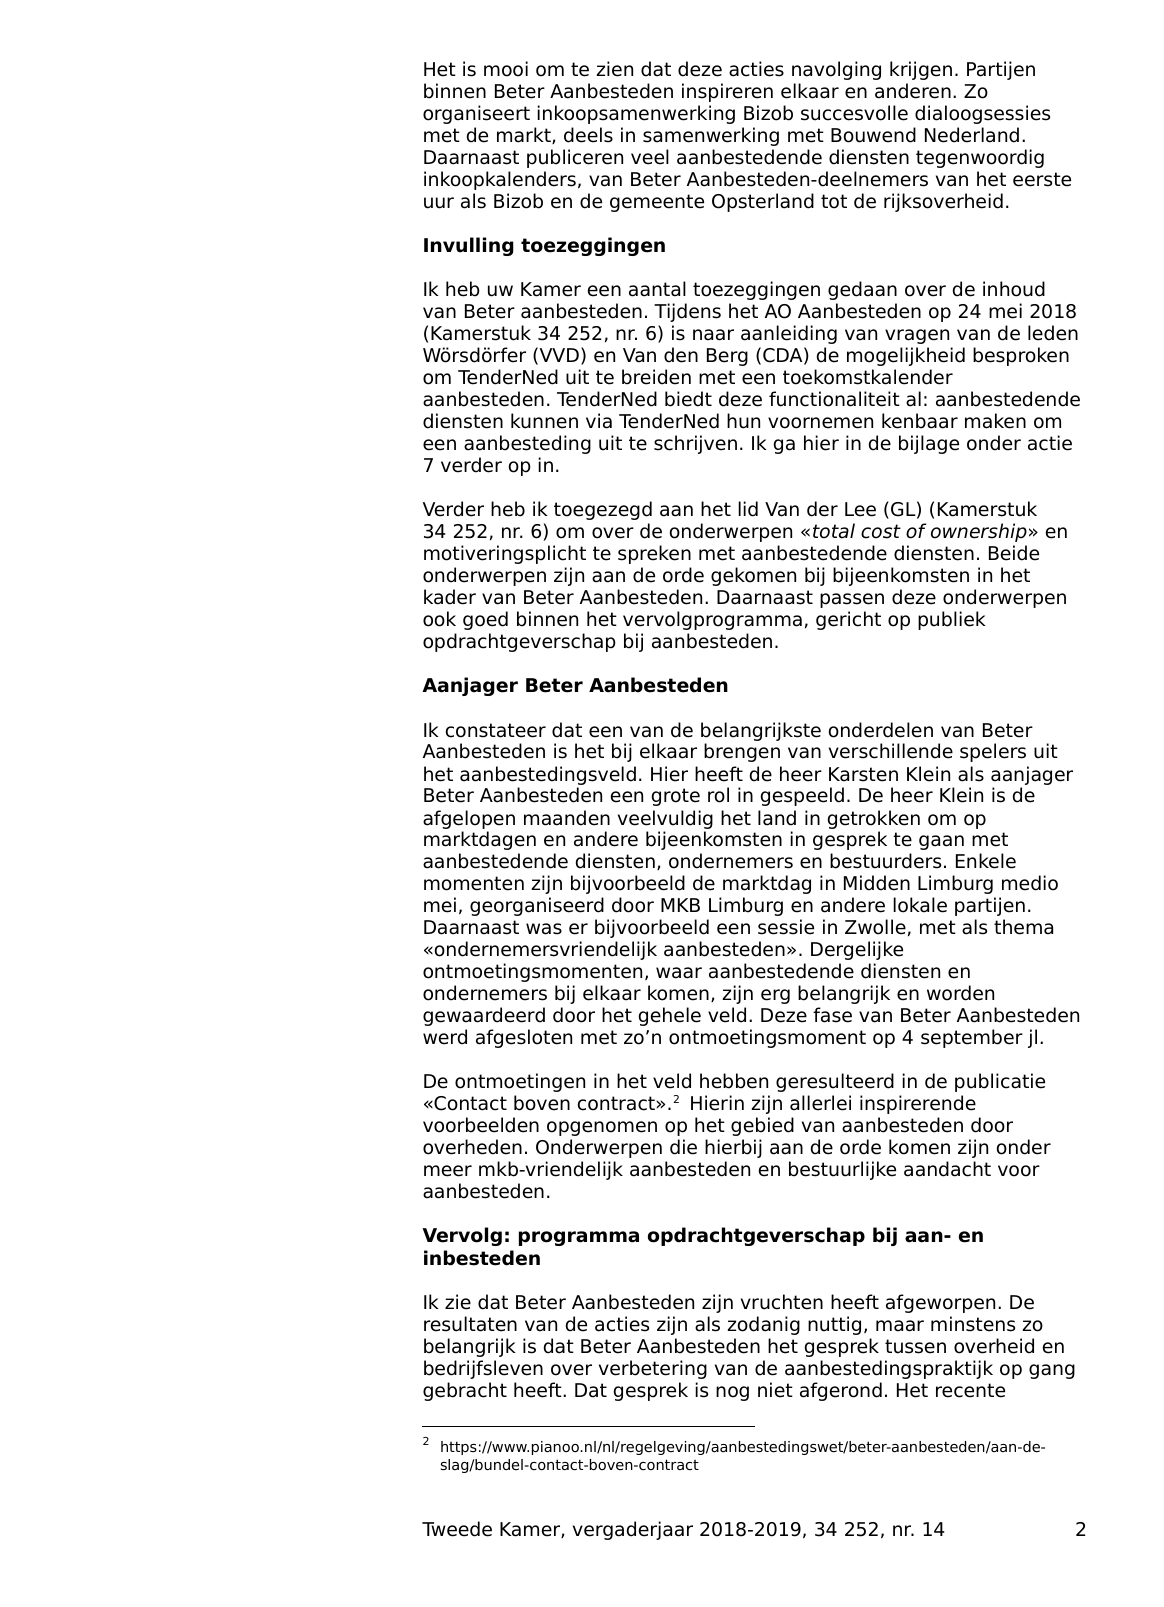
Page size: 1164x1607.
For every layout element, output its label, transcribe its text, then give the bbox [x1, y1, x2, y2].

subtitle Vervolg: programma opdrachtgeverschap bij aan- en inbesteden [422, 1225, 1087, 1269]
text De ontmoetingen in het veld hebben geresulteerd in de publicatie «Contact boven contract». Hierin zijn allerlei inspirerende voorbeelden opgenomen op het gebied van aanbesteden door overheden. Onderwerpen die hierbij aan de orde komen zijn onder meer mkb-vriendelijk aanbesteden en bestuurlijke aandacht voor aanbesteden. [422, 1071, 1087, 1203]
text Ik constateer dat een van de belangrijkste onderdelen van Beter Aanbesteden is het bij elkaar brengen van verschillende spelers uit het aanbestedingsveld. Hier heeft de heer Karsten Klein als aanjager Beter Aanbesteden een grote rol in gespeeld. De heer Klein is de afgelopen maanden veelvuldig het land in getrokken om op marktdagen en andere bijeenkomsten in gesprek te gaan met aanbestedende diensten, ondernemers en bestuurders. Enkele momenten zijn bijvoorbeeld de marktdag in Midden Limburg medio mei, georganiseerd door MKB Limburg en andere lokale partijen. Daarnaast was er bijvoorbeeld een sessie in Zwolle, met als thema «ondernemersvriendelijk aanbesteden». Dergelijke ontmoetingsmomenten, waar aanbestedende diensten en ondernemers bij elkaar komen, zijn erg belangrijk en worden gewaardeerd door het gehele veld. Deze fase van Beter Aanbesteden werd afgesloten met zo’n ontmoetingsmoment op 4 september jl. [422, 719, 1087, 1049]
subtitle Aanjager Beter Aanbesteden [422, 675, 1087, 697]
text Ik zie dat Beter Aanbesteden zijn vruchten heeft afgeworpen. De resultaten van de acties zijn als zodanig nuttig, maar minstens zo belangrijk is dat Beter Aanbesteden het gesprek tussen overheid en bedrijfsleven over verbetering van de aanbestedingspraktijk op gang gebracht heeft. Dat gesprek is nog niet afgerond. Het recente [422, 1292, 1087, 1401]
text Ik heb uw Kamer een aantal toezeggingen gedaan over de inhoud van Beter aanbesteden. Tijdens het AO Aanbesteden op 24 mei 2018 (Kamerstuk 34 252, nr. 6) is naar aanleiding van vragen van de leden Wörsdörfer (VVD) en Van den Berg (CDA) de mogelijkheid besproken om TenderNed uit te breiden met een toekomstkalender aanbesteden. TenderNed biedt deze functionaliteit al: aanbestedende diensten kunnen via TenderNed hun voornemen kenbaar maken om een aanbesteding uit te schrijven. Ik ga hier in de bijlage onder actie 7 verder op in. [422, 279, 1087, 477]
text Verder heb ik toegezegd aan het lid Van der Lee (GL) (Kamerstuk 34 252, nr. 6) om over de onderwerpen «total cost of ownership» en motiveringsplicht te spreken met aanbestedende diensten. Beide onderwerpen zijn aan de orde gekomen bij bijeenkomsten in het kader van Beter Aanbesteden. Daarnaast passen deze onderwerpen ook goed binnen het vervolgprogramma, gericht op publiek opdrachtgeverschap bij aanbesteden. [422, 499, 1087, 653]
text https://www.pianoo.nl/nl/regelgeving/aanbestedingswet/beter-aanbesteden/aan-de-slag/bundel-contact-boven-contract [422, 1435, 1087, 1474]
text Het is mooi om te zien dat deze acties navolging krijgen. Partijen binnen Beter Aanbesteden inspireren elkaar en anderen. Zo organiseert inkoopsamenwerking Bizob succesvolle dialoogsessies met de markt, deels in samenwerking met Bouwend Nederland. Daarnaast publiceren veel aanbestedende diensten tegenwoordig inkoopkalenders, van Beter Aanbesteden-deelnemers van het eerste uur als Bizob en de gemeente Opsterland tot de rijksoverheid. [422, 59, 1087, 213]
subtitle Invulling toezeggingen [422, 235, 1087, 257]
